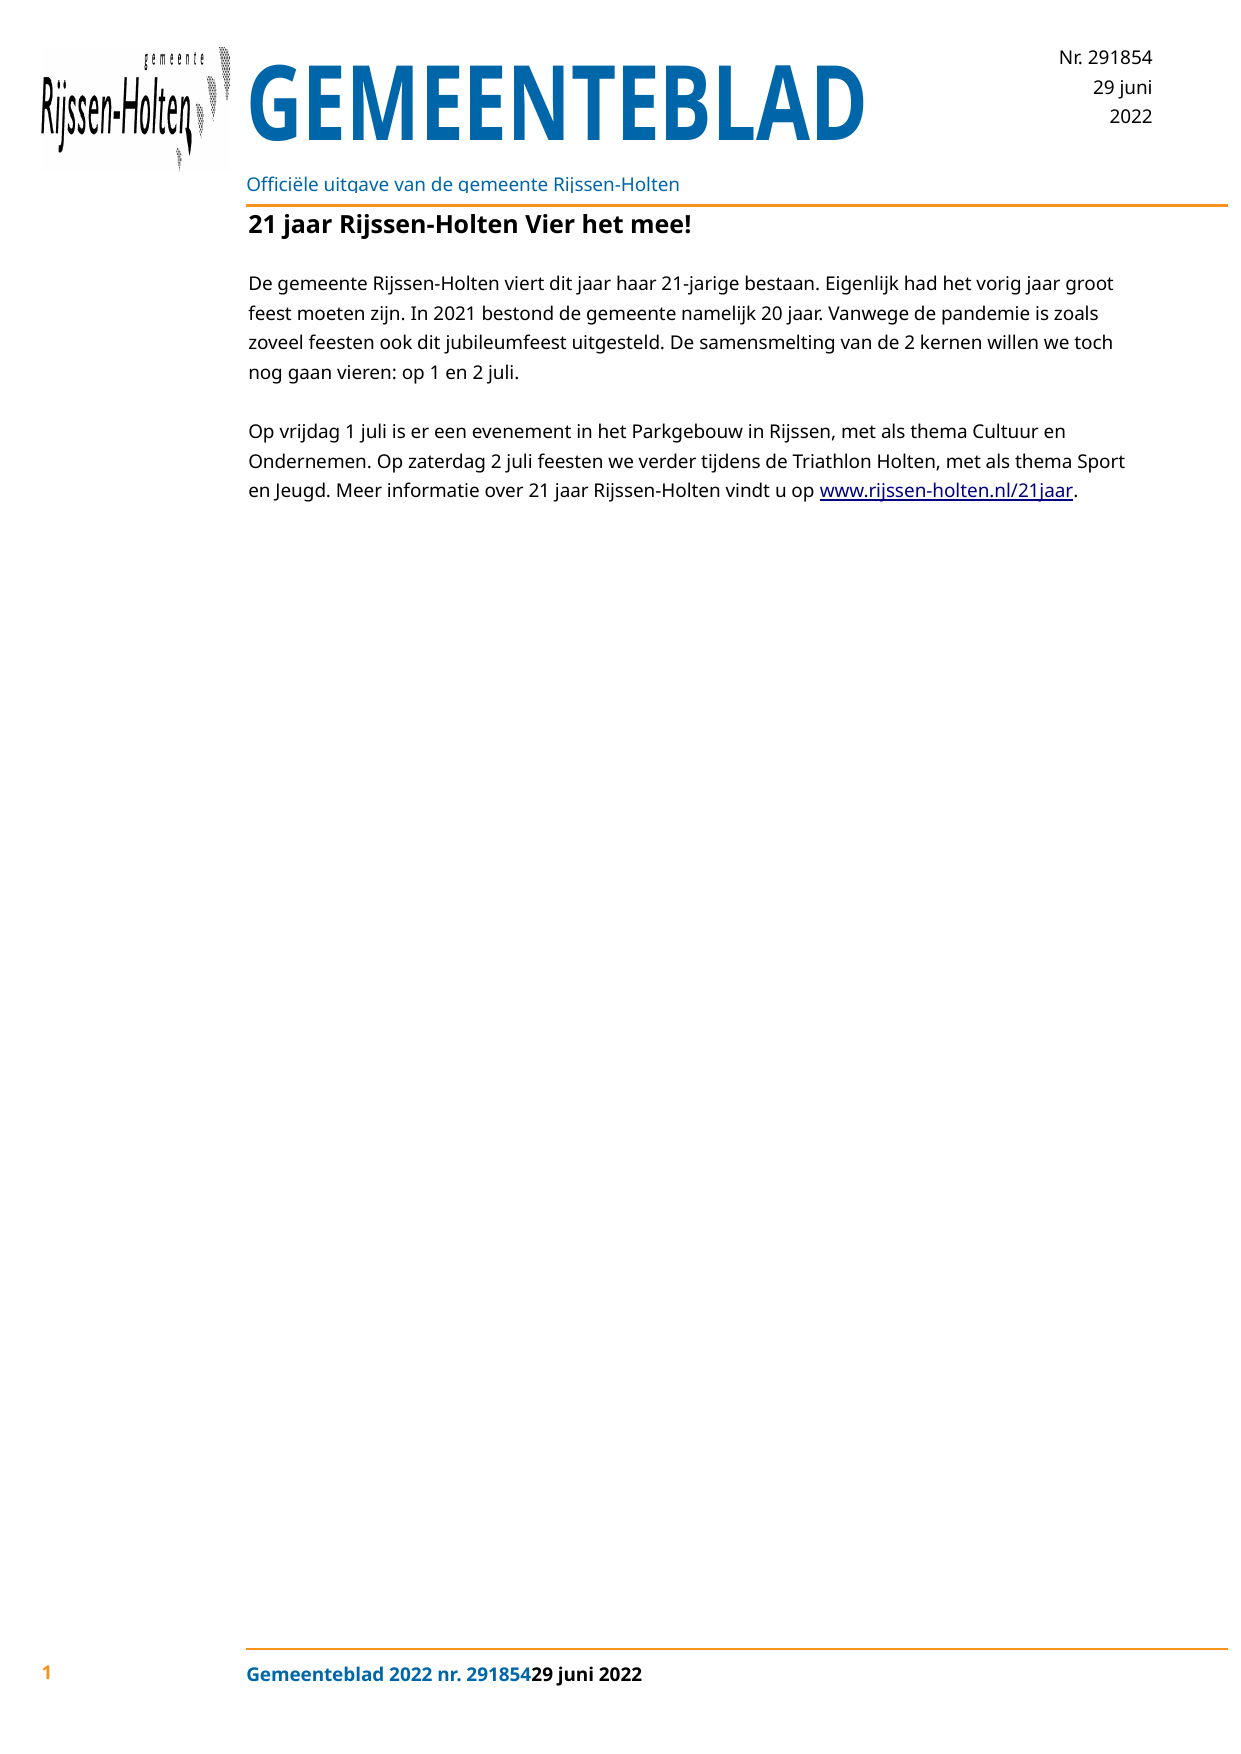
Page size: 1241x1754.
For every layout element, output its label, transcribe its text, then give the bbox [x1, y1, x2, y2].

text De gemeente Rijssen-Holten viert dit jaar haar 21-jarige bestaan. Eigenlijk had het vorig jaar groot feest moeten zijn. In 2021 bestond de gemeente namelijk 20 jaar. Vanwege de pandemie is zoals zoveel feesten ook dit jubileumfeest uitgesteld. De samensmelting van de 2 kernen willen we toch nog gaan vieren: op 1 en 2 juli. [248, 270, 1152, 385]
picture [41, 47, 231, 172]
text Op vrijdag 1 juli is er een evenement in het Parkgebouw in Rijssen, met als thema Cultuur en Ondernemen. Op zaterdag 2 juli feesten we verder tijdens de Triathlon Holten, met als thema Sport en Jeugd. Meer informatie over 21 jaar Rijssen-Holten vindt u op www.rijssen-holten.nl/21jaar. [248, 418, 1152, 503]
text 21 jaar Rijssen-Holten Vier het mee! [248, 207, 1152, 241]
